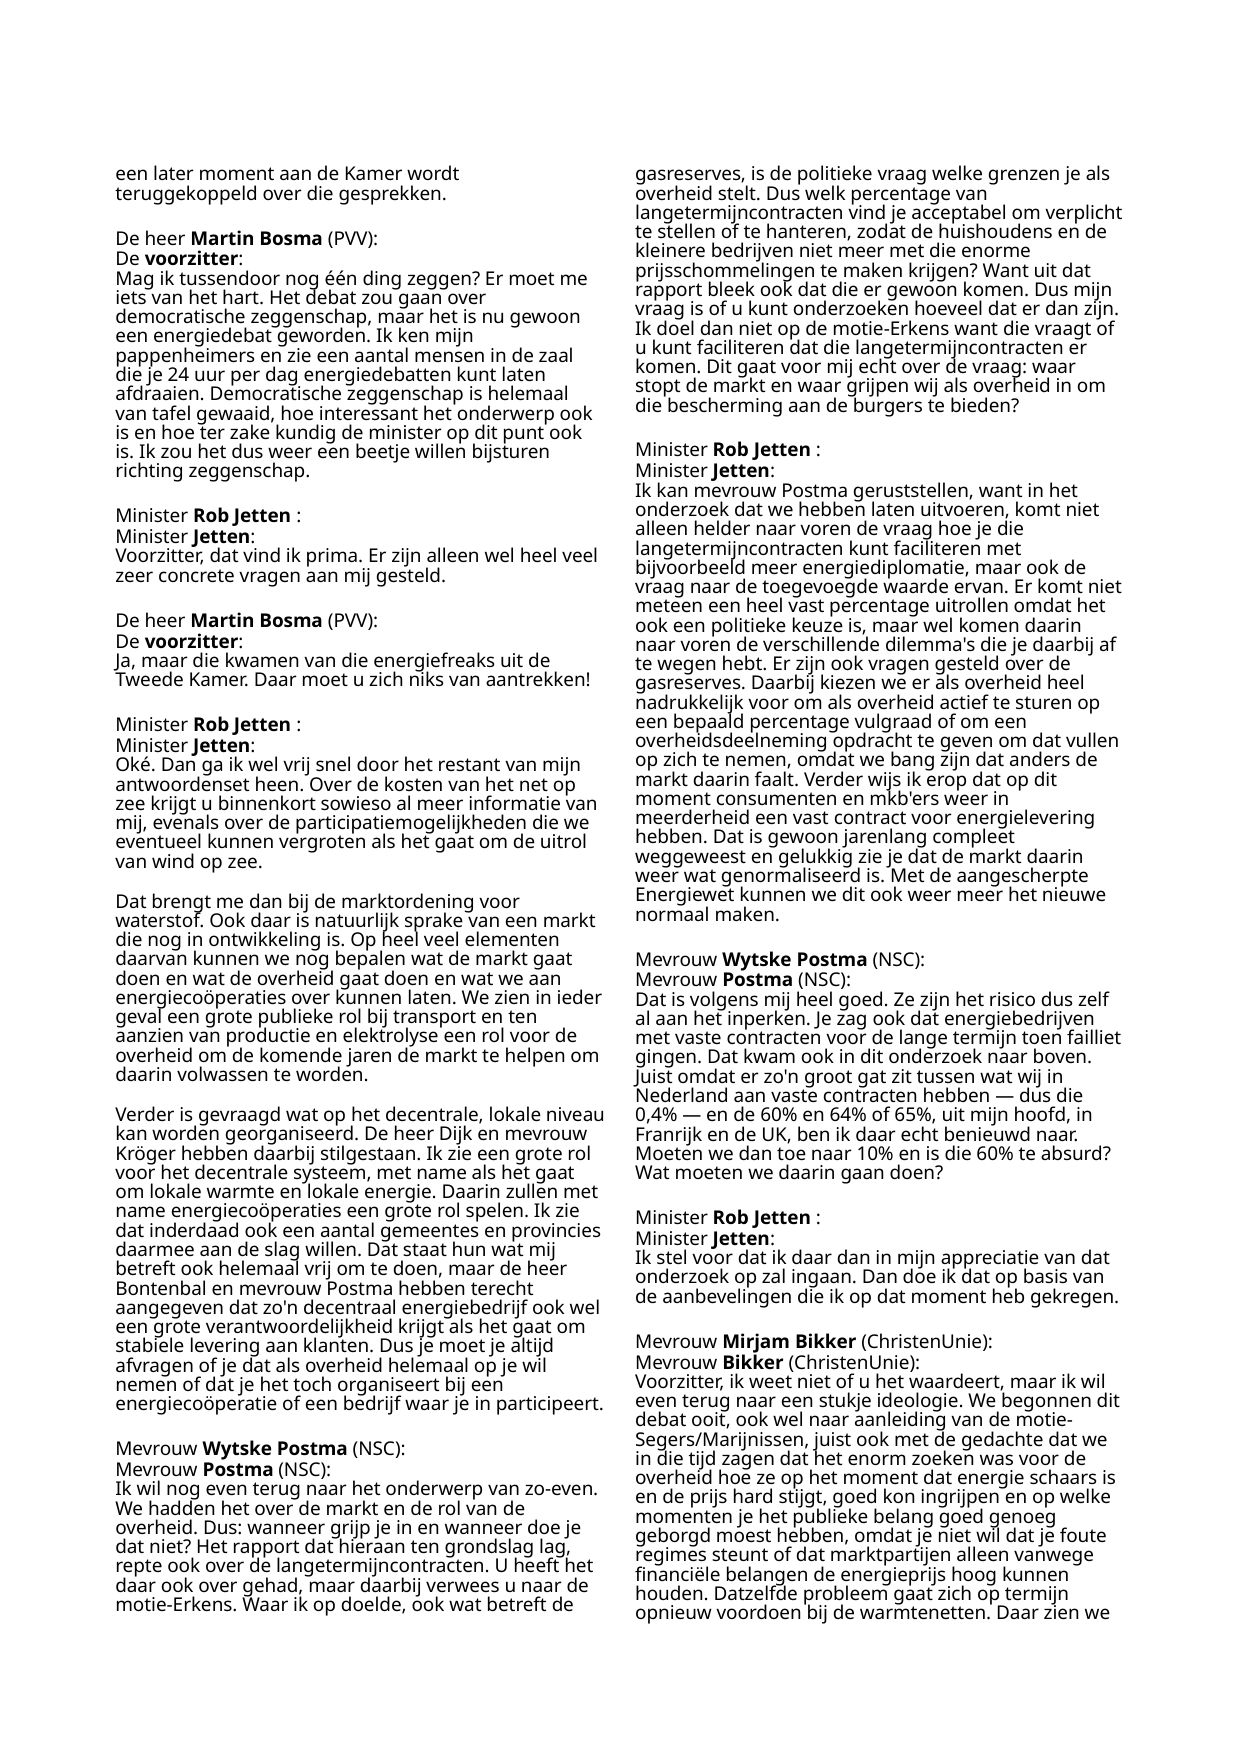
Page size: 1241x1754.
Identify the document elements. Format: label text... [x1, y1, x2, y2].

text Dat is volgens mij heel goed. Ze zijn het risico dus zelf al aan het inperken. Je zag ook dat energiebedrijven met vaste contracten voor de lange termijn toen failliet gingen. Dat kwam ook in dit onderzoek naar boven. Juist omdat er zo'n groot gat zit tussen wat wij in Nederland aan vaste contracten hebben — dus die 0,4% — en de 60% en 64% of 65%, uit mijn hoofd, in Franrijk en de UK, ben ik daar echt benieuwd naar. Moeten we dan toe naar 10% en is die 60% te absurd? Wat moeten we daarin gaan doen? [635, 991, 1125, 1183]
text Mevrouw Wytske Postma (NSC): [635, 946, 1125, 971]
text De heer Martin Bosma (PVV): [115, 607, 605, 633]
text Minister Rob Jetten : [115, 711, 605, 737]
text Minister Jetten: [635, 1230, 1125, 1249]
text een later moment aan de Kamer wordt teruggekoppeld over die gesprekken. [115, 165, 605, 204]
text Mevrouw Bikker (ChristenUnie): [635, 1354, 1125, 1373]
text De voorzitter: [115, 633, 605, 652]
text Voorzitter, ik weet niet of u het waardeert, maar ik wil even terug naar een stukje ideologie. We begonnen dit debat ooit, ook wel naar aanleiding van de motie-Segers/Marijnissen, juist ook met de gedachte dat we in die tijd zagen dat het enorm zoeken was voor de overheid hoe ze op het moment dat energie schaars is en de prijs hard stijgt, goed kon ingrijpen en op welke momenten je het publieke belang goed genoeg geborgd moest hebben, omdat je niet wil dat je foute regimes steunt of dat marktpartijen alleen vanwege financiële belangen de energieprijs hoog kunnen houden. Datzelfde probleem gaat zich op termijn opnieuw voordoen bij de warmtenetten. Daar zien we [635, 1373, 1125, 1623]
text Minister Jetten: [115, 737, 605, 756]
text Voorzitter, dat vind ik prima. Er zijn alleen wel heel veel zeer concrete vragen aan mij gesteld. [115, 547, 605, 586]
text Ik wil nog even terug naar het onderwerp van zo-even. We hadden het over de markt en de rol van de overheid. Dus: wanneer grijp je in en wanneer doe je dat niet? Het rapport dat hieraan ten grondslag lag, repte ook over de langetermijncontracten. U heeft het daar ook over gehad, maar daarbij verwees u naar de motie-Erkens. Waar ik op doelde, ook wat betreft de [115, 1480, 605, 1615]
text De heer Martin Bosma (PVV): [115, 225, 605, 250]
text Minister Rob Jetten : [115, 502, 605, 528]
text Minister Rob Jetten : [635, 437, 1125, 462]
text gasreserves, is de politieke vraag welke grenzen je als overheid stelt. Dus welk percentage van langetermijncontracten vind je acceptabel om verplicht te stellen of te hanteren, zodat de huishoudens en de kleinere bedrijven niet meer met die enorme prijsschommelingen te maken krijgen? Want uit dat rapport bleek ook dat die er gewoon komen. Dus mijn vraag is of u kunt onderzoeken hoeveel dat er dan zijn. Ik doel dan niet op de motie-Erkens want die vraagt of u kunt faciliteren dat die langetermijncontracten er komen. Dit gaat voor mij echt over de vraag: waar stopt de markt en waar grijpen wij als overheid in om die bescherming aan de burgers te bieden? [635, 165, 1125, 416]
text Oké. Dan ga ik wel vrij snel door het restant van mijn antwoordenset heen. Over de kosten van het net op zee krijgt u binnenkort sowieso al meer informatie van mij, evenals over de participatiemogelijkheden die we eventueel kunnen vergroten als het gaat om de uitrol van wind op zee. [115, 756, 605, 872]
text Mevrouw Mirjam Bikker (ChristenUnie): [635, 1328, 1125, 1354]
text Mag ik tussendoor nog één ding zeggen? Er moet me iets van het hart. Het debat zou gaan over democratische zeggenschap, maar het is nu gewoon een energiedebat geworden. Ik ken mijn pappenheimers en zie een aantal mensen in de zaal die je 24 uur per dag energiedebatten kunt laten afdraaien. Democratische zeggenschap is helemaal van tafel gewaaid, hoe interessant het onderwerp ook is en hoe ter zake kundig de minister op dit punt ook is. Ik zou het dus weer een beetje willen bijsturen richting zeggenschap. [115, 270, 605, 482]
text Mevrouw Postma (NSC): [115, 1461, 605, 1480]
text Ik kan mevrouw Postma geruststellen, want in het onderzoek dat we hebben laten uitvoeren, komt niet alleen helder naar voren de vraag hoe je die langetermijncontracten kunt faciliteren met bijvoorbeeld meer energiediplomatie, maar ook de vraag naar de toegevoegde waarde ervan. Er komt niet meteen een heel vast percentage uitrollen omdat het ook een politieke keuze is, maar wel komen daarin naar voren de verschillende dilemma's die je daarbij af te wegen hebt. Er zijn ook vragen gesteld over de gasreserves. Daarbij kiezen we er als overheid heel nadrukkelijk voor om als overheid actief te sturen op een bepaald percentage vulgraad of om een overheidsdeelneming opdracht te geven om dat vullen op zich te nemen, omdat we bang zijn dat anders de markt daarin faalt. Verder wijs ik erop dat op dit moment consumenten en mkb'ers weer in meerderheid een vast contract voor energielevering hebben. Dat is gewoon jarenlang compleet weggeweest en gelukkig zie je dat de markt daarin weer wat genormaliseerd is. Met de aangescherpte Energiewet kunnen we dit ook weer meer het nieuwe normaal maken. [635, 482, 1125, 925]
text Ja, maar die kwamen van die energiefreaks uit de Tweede Kamer. Daar moet u zich niks van aantrekken! [115, 652, 605, 690]
text Minister Rob Jetten : [635, 1204, 1125, 1230]
text Verder is gevraagd wat op het decentrale, lokale niveau kan worden georganiseerd. De heer Dijk en mevrouw Kröger hebben daarbij stilgestaan. Ik zie een grote rol voor het decentrale systeem, met name als het gaat om lokale warmte en lokale energie. Daarin zullen met name energiecoöperaties een grote rol spelen. Ik zie dat inderdaad ook een aantal gemeentes en provincies daarmee aan de slag willen. Dat staat hun wat mij betreft ook helemaal vrij om te doen, maar de heer Bontenbal en mevrouw Postma hebben terecht aangegeven dat zo'n decentraal energiebedrijf ook wel een grote verantwoordelijkheid krijgt als het gaat om stabiele levering aan klanten. Dus je moet je altijd afvragen of je dat als overheid helemaal op je wil nemen of dat je het toch organiseert bij een energiecoöperatie of een bedrijf waar je in participeert. [115, 1106, 605, 1414]
text Mevrouw Postma (NSC): [635, 971, 1125, 991]
text Dat brengt me dan bij de marktordening voor waterstof. Ook daar is natuurlijk sprake van een markt die nog in ontwikkeling is. Op heel veel elementen daarvan kunnen we nog bepalen wat de markt gaat doen en wat de overheid gaat doen en wat we aan energiecoöperaties over kunnen laten. We zien in ieder geval een grote publieke rol bij transport en ten aanzien van productie en elektrolyse een rol voor de overheid om de komende jaren de markt te helpen om daarin volwassen te worden. [115, 893, 605, 1085]
text Minister Jetten: [115, 528, 605, 547]
text De voorzitter: [115, 250, 605, 270]
text Mevrouw Wytske Postma (NSC): [115, 1435, 605, 1461]
text Ik stel voor dat ik daar dan in mijn appreciatie van dat onderzoek op zal ingaan. Dan doe ik dat op basis van de aanbevelingen die ik op dat moment heb gekregen. [635, 1249, 1125, 1307]
text Minister Jetten: [635, 462, 1125, 482]
